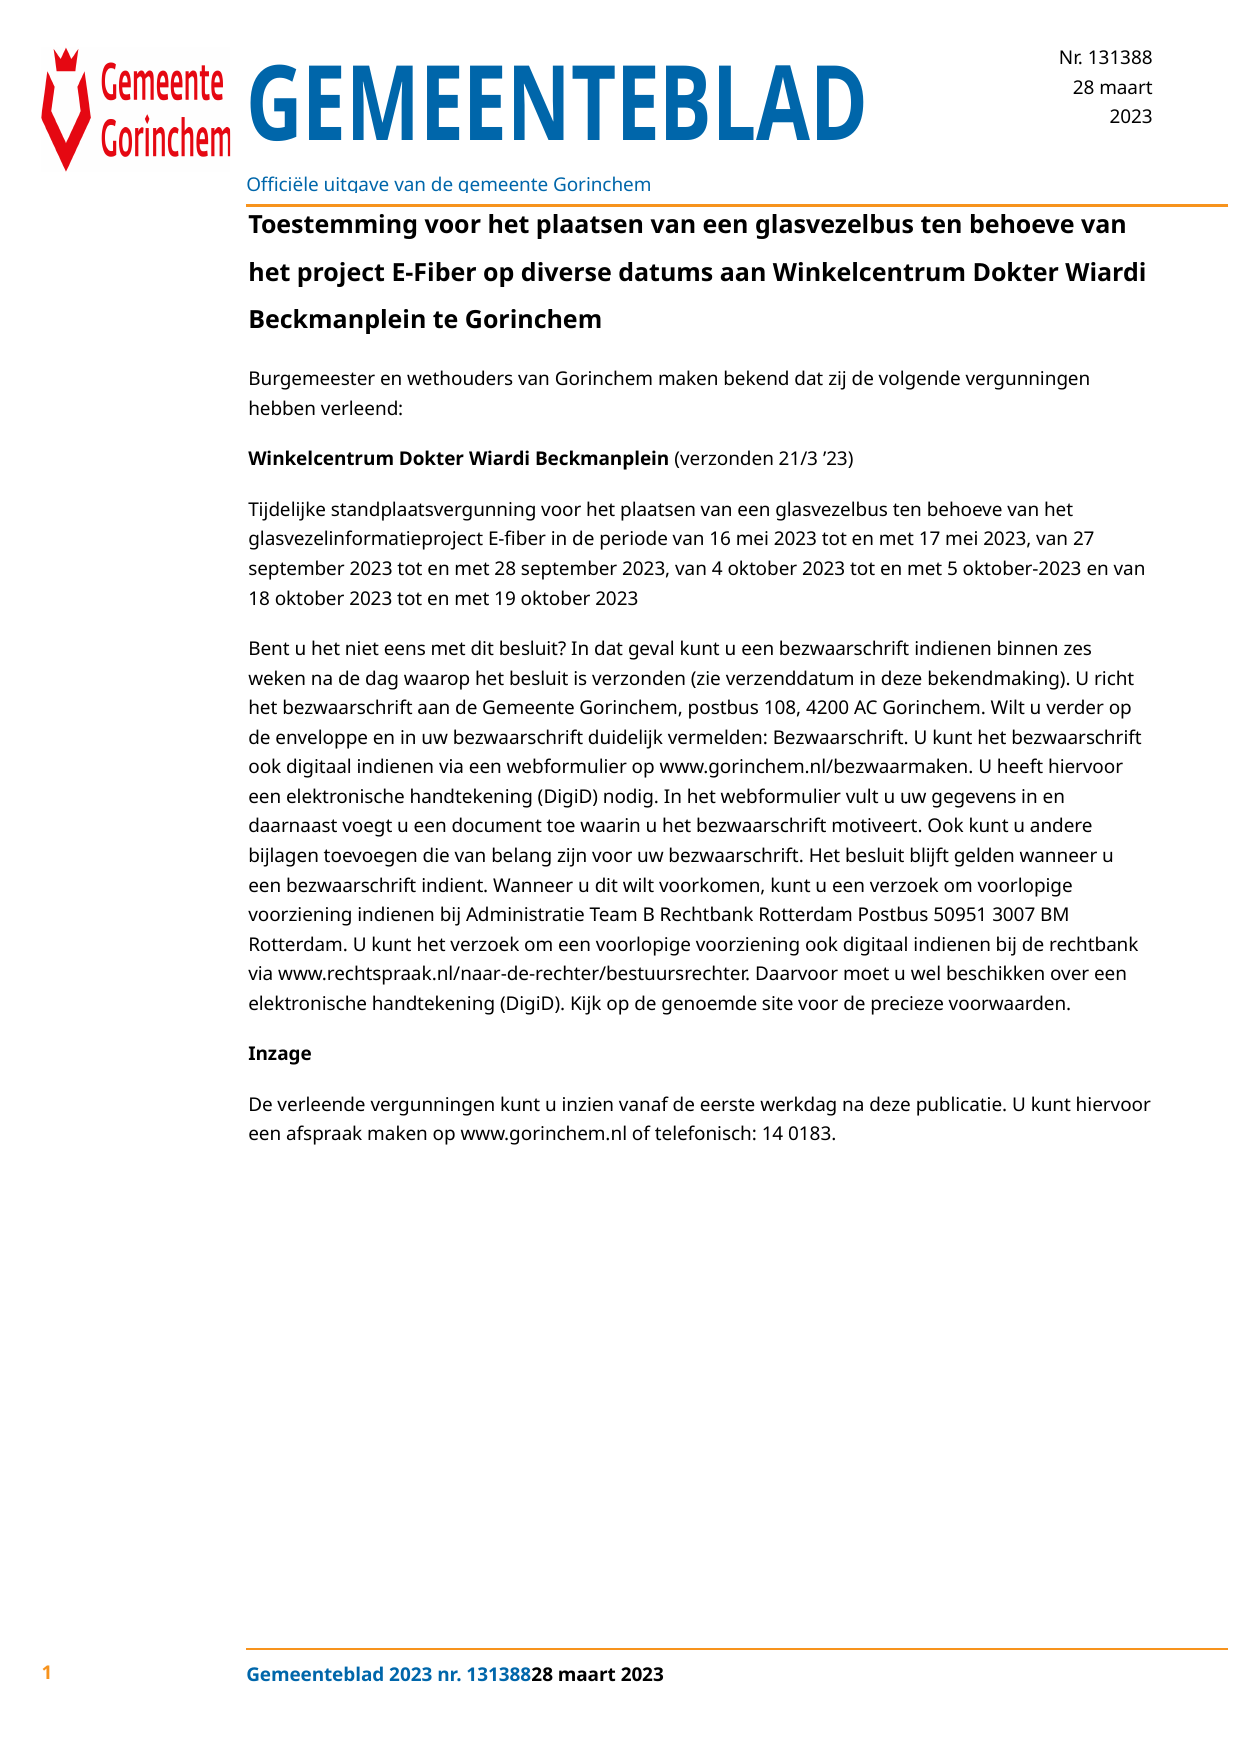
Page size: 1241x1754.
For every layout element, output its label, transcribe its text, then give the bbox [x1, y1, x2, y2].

text Burgemeester en wethouders van Gorinchem maken bekend dat zij de volgende vergunningen hebben verleend: [248, 366, 1152, 421]
text Toestemming voor het plaatsen van een glasvezelbus ten behoeve van het project E-Fiber op diverse datums aan Winkelcentrum Dokter Wiardi Beckmanplein te Gorinchem [248, 207, 1152, 336]
text Inzage [248, 1041, 1152, 1066]
text Winkelcentrum Dokter Wiardi Beckmanplein (verzonden 21/3 ’23) [248, 446, 1152, 471]
picture [41, 47, 231, 172]
text De verleende vergunningen kunt u inzien vanaf de eerste werkdag na deze publicatie. U kunt hiervoor een afspraak maken op www.gorinchem.nl of telefonisch: 14 0183. [248, 1091, 1152, 1146]
text Bent u het niet eens met dit besluit? In dat geval kunt u een bezwaarschrift indienen binnen zes weken na de dag waarop het besluit is verzonden (zie verzenddatum in deze bekendmaking). U richt het bezwaarschrift aan de Gemeente Gorinchem, postbus 108, 4200 AC Gorinchem. Wilt u verder op de enveloppe en in uw bezwaarschrift duidelijk vermelden: Bezwaarschrift. U kunt het bezwaarschrift ook digitaal indienen via een webformulier op www.gorinchem.nl/bezwaarmaken. U heeft hiervoor een elektronische handtekening (DigiD) nodig. In het webformulier vult u uw gegevens in en daarnaast voegt u een document toe waarin u het bezwaarschrift motiveert. Ook kunt u andere bijlagen toevoegen die van belang zijn voor uw bezwaarschrift. Het besluit blijft gelden wanneer u een bezwaarschrift indient. Wanneer u dit wilt voorkomen, kunt u een verzoek om voorlopige voorziening indienen bij Administratie Team B Rechtbank Rotterdam Postbus 50951 3007 BM Rotterdam. U kunt het verzoek om een voorlopige voorziening ook digitaal indienen bij de rechtbank via www.rechtspraak.nl/naar-de-rechter/bestuursrechter. Daarvoor moet u wel beschikken over een elektronische handtekening (DigiD). Kijk op de genoemde site voor de precieze voorwaarden. [248, 635, 1152, 1016]
text Tijdelijke standplaatsvergunning voor het plaatsen van een glasvezelbus ten behoeve van het glasvezelinformatieproject E-fiber in de periode van 16 mei 2023 tot en met 17 mei 2023, van 27 september 2023 tot en met 28 september 2023, van 4 oktober 2023 tot en met 5 oktober-2023 en van 18 oktober 2023 tot en met 19 oktober 2023 [248, 496, 1152, 610]
